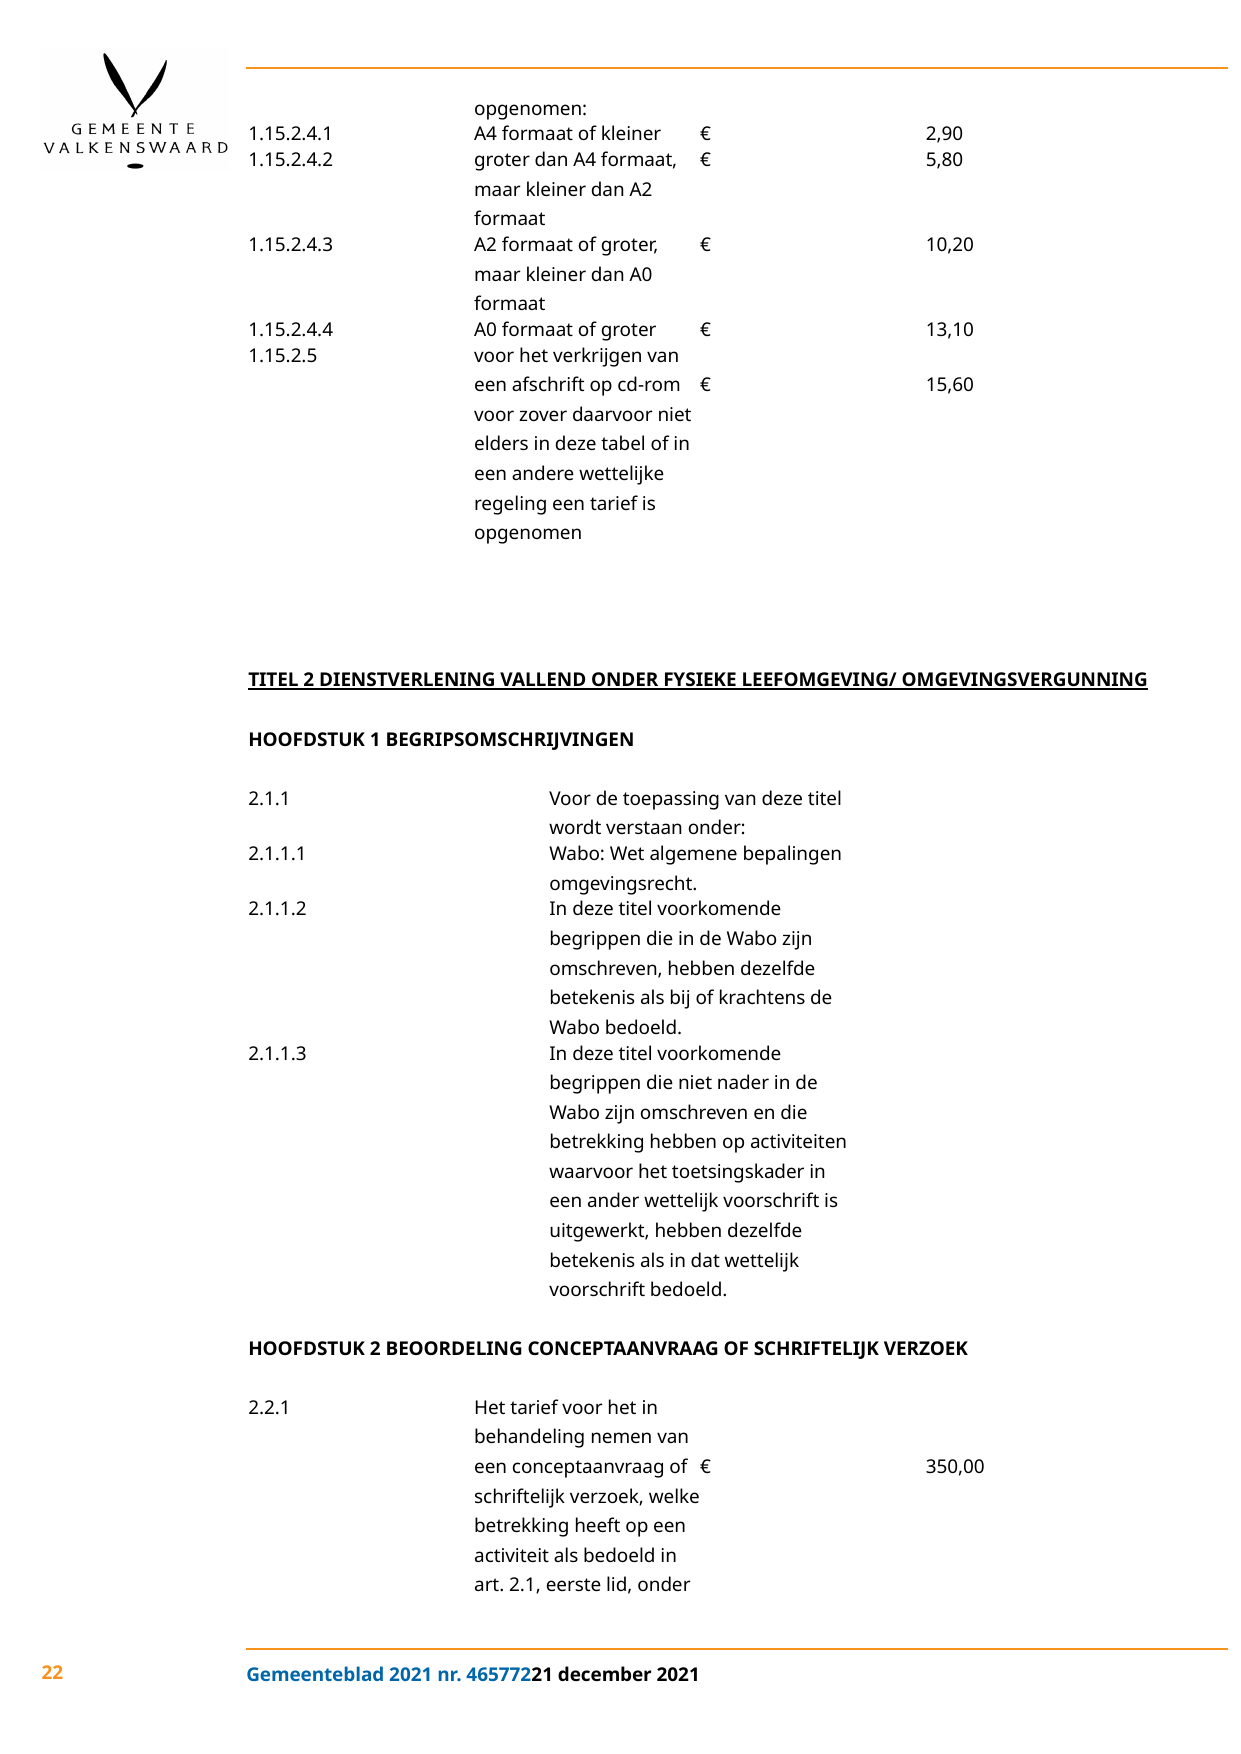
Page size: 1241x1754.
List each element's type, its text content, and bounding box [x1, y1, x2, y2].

table_cell 1.15.2.4.4 [248, 316, 474, 342]
table_cell 2.1.1.2 [248, 896, 549, 1040]
table_header Het tarief voor het in behandeling nemen van een conceptaanvraag of schriftelijk verzoek, welke betrekking heeft op een activiteit als bedoeld in art. 2.1, eerste lid, onder [474, 1394, 700, 1597]
table_cell A0 formaat of groter [474, 316, 700, 342]
table_cell [700, 95, 926, 121]
table_cell A4 formaat of kleiner [474, 121, 700, 146]
table_cell 2,90 [926, 121, 1152, 146]
table_header 2.1.1 [248, 785, 549, 840]
table_cell 1.15.2.4.1 [248, 121, 474, 146]
table_cell In deze titel voorkomende begrippen die in de Wabo zijn omschreven, hebben dezelfde betekenis als bij of krachtens de Wabo bedoeld. [549, 896, 850, 1040]
table_cell € [700, 121, 926, 146]
table_header [850, 785, 1152, 840]
text TITEL 2 DIENSTVERLENING VALLEND ONDER FYSIEKE LEEFOMGEVING/ OMGEVINGSVERGUNNING [248, 667, 1152, 692]
table_cell 15,60 [926, 342, 1152, 545]
table_cell 1.15.2.5 [248, 342, 474, 545]
table_cell € [700, 231, 926, 316]
table_cell In deze titel voorkomende begrippen die niet nader in de Wabo zijn omschreven en die betrekking hebben op activiteiten waarvoor het toetsingskader in een ander wettelijk voorschrift is uitgewerkt, hebben dezelfde betekenis als in dat wettelijk voorschrift bedoeld. [549, 1040, 850, 1302]
table_cell 5,80 [926, 146, 1152, 231]
table_cell [850, 896, 1152, 1040]
picture [41, 47, 231, 172]
table_cell [926, 95, 1152, 121]
table_header € [700, 1394, 926, 1597]
table_cell 1.15.2.4.3 [248, 231, 474, 316]
table_cell € [700, 342, 926, 545]
text HOOFDSTUK 2 BEOORDELING CONCEPTAANVRAAG OF SCHRIFTELIJK VERZOEK [248, 1335, 1152, 1361]
table_cell [248, 95, 474, 121]
table_cell € [700, 146, 926, 231]
table_cell [850, 840, 1152, 896]
table_cell 10,20 [926, 231, 1152, 316]
table_header Voor de toepassing van deze titel wordt verstaan onder: [549, 785, 850, 840]
table_cell 13,10 [926, 316, 1152, 342]
table_cell 1.15.2.4.2 [248, 146, 474, 231]
table_cell 2.1.1.3 [248, 1040, 549, 1302]
table_cell € [700, 316, 926, 342]
table_cell Wabo: Wet algemene bepalingen omgevingsrecht. [549, 840, 850, 896]
table_cell opgenomen: [474, 95, 700, 121]
table_header 350,00 [926, 1394, 1152, 1597]
text HOOFDSTUK 1 BEGRIPSOMSCHRIJVINGEN [248, 726, 1152, 751]
table_cell 2.1.1.1 [248, 840, 549, 896]
table_header 2.2.1 [248, 1394, 474, 1597]
table_cell voor het verkrijgen van een afschrift op cd-rom voor zover daarvoor niet elders in deze tabel of in een andere wettelijke regeling een tarief is opgenomen [474, 342, 700, 545]
table_cell groter dan A4 formaat, maar kleiner dan A2 formaat [474, 146, 700, 231]
table_cell [850, 1040, 1152, 1302]
table_cell A2 formaat of groter, maar kleiner dan A0 formaat [474, 231, 700, 316]
